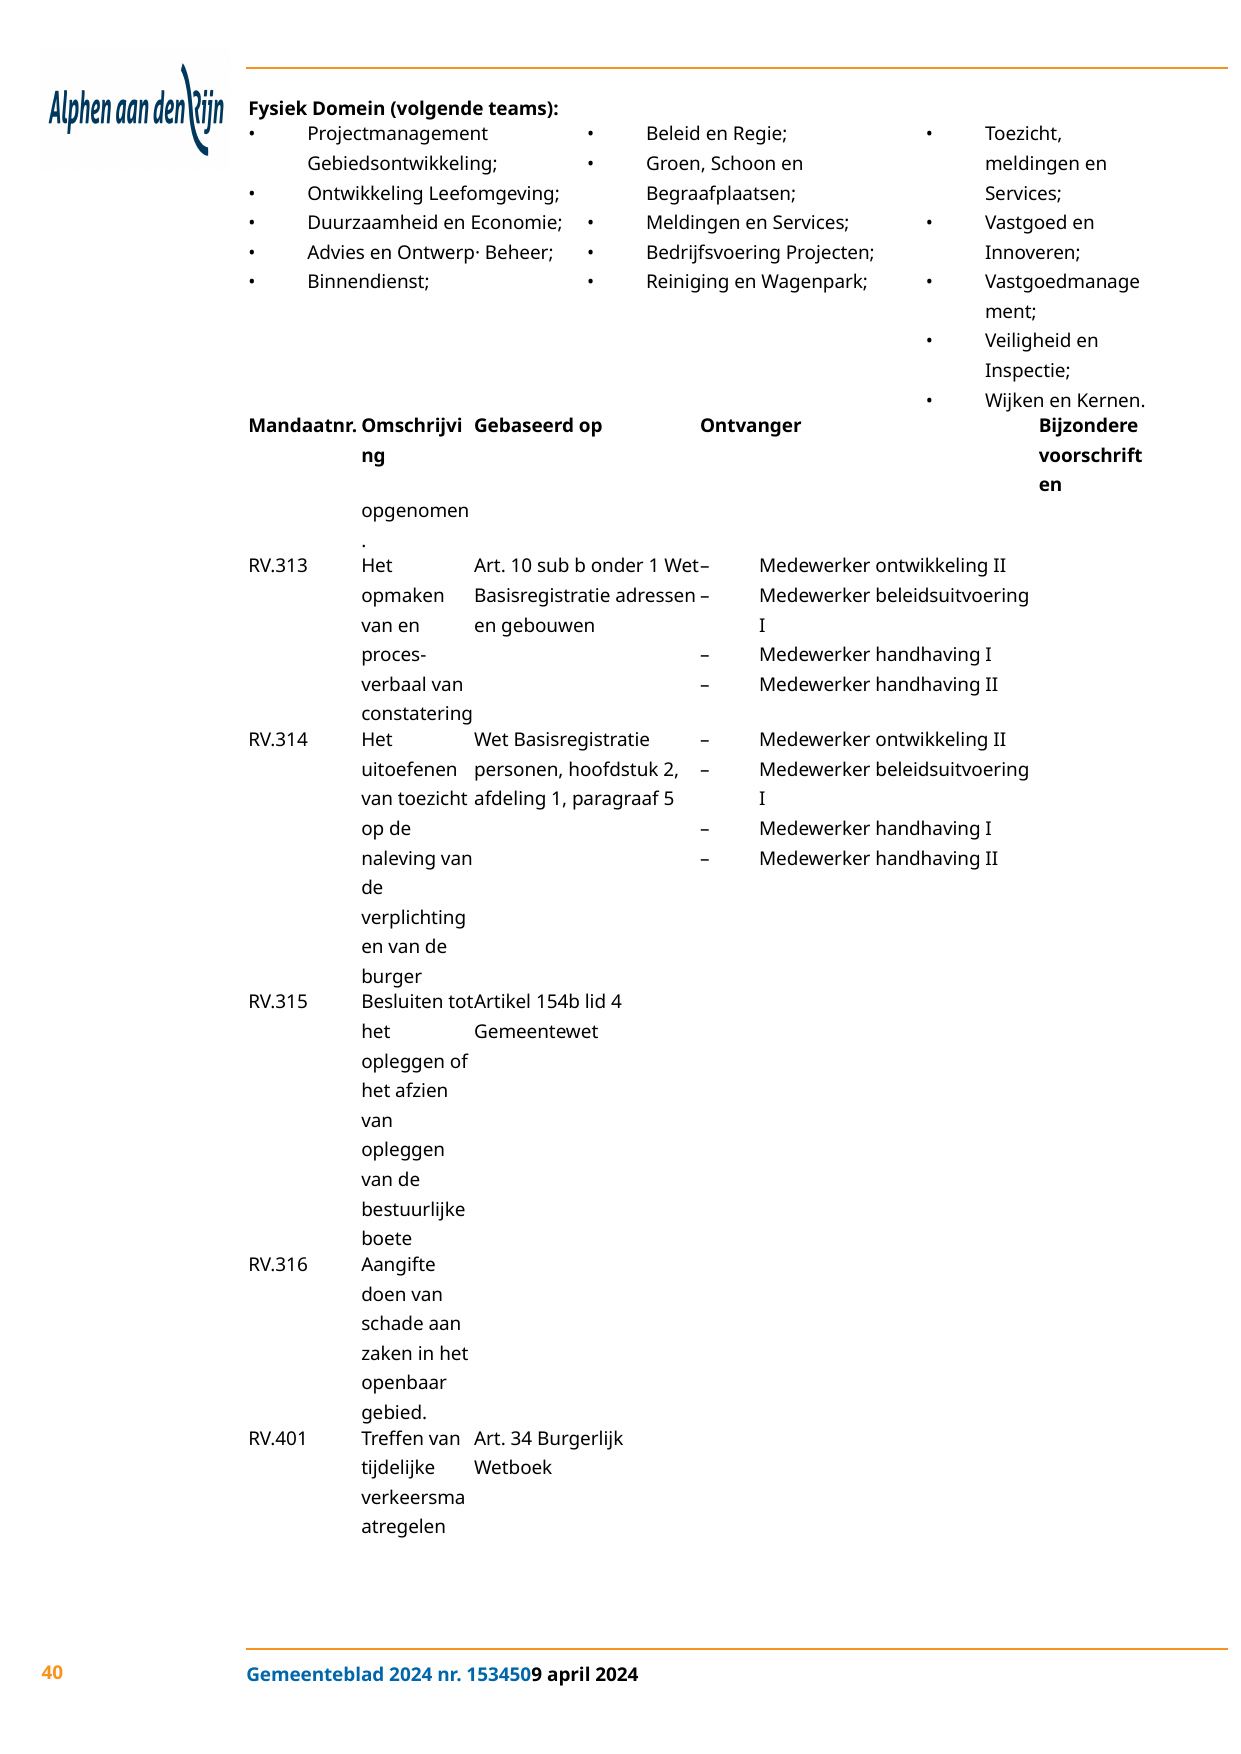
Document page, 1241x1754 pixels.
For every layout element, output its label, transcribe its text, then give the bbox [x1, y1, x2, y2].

table_cell [474, 498, 700, 553]
table_cell RV.316 [248, 1251, 361, 1425]
table_cell opgenomen. [361, 498, 474, 553]
table_cell [1039, 553, 1152, 726]
table_cell [700, 1425, 1038, 1539]
table_cell RV.313 [248, 553, 361, 726]
table_cell Wet Basisregistratie personen, hoofdstuk 2, afdeling 1, paragraaf 5 [474, 726, 700, 989]
table_header Fysiek Domein (volgende teams): [248, 95, 813, 121]
table_cell [700, 1251, 1038, 1425]
table_cell [700, 498, 1038, 553]
table_cell Projectmanagement Gebiedsontwikkeling; Ontwikkeling Leefomgeving; Duurzaamheid en Economie; Advies en Ontwerp· Beheer; Binnendienst; [248, 121, 587, 412]
table_cell [248, 498, 361, 553]
table_cell Gebaseerd op [474, 413, 700, 497]
table_cell [1039, 726, 1152, 989]
table_cell [1039, 498, 1152, 553]
table_cell Het uitoefenen van toezicht op de naleving van de verplichtingen van de burger [361, 726, 474, 989]
table_cell Aangifte doen van schade aan zaken in het openbaar gebied. [361, 1251, 474, 1425]
table_cell RV.401 [248, 1425, 361, 1539]
table_cell Treffen van tijdelijke verkeersmaatregelen [361, 1425, 474, 1539]
table_cell [700, 989, 1038, 1251]
picture [41, 47, 231, 172]
table_cell RV.315 [248, 989, 361, 1251]
table_cell Art. 10 sub b onder 1 Wet Basisregistratie adressen en gebouwen [474, 553, 700, 726]
table_cell Art. 34 Burgerlijk Wetboek [474, 1425, 700, 1539]
table_cell Ontvanger [700, 413, 1038, 497]
table_cell RV.314 [248, 726, 361, 989]
table_cell Medewerker ontwikkeling II Medewerker beleidsuitvoering I Medewerker handhaving I Medewerker handhaving II [700, 553, 1038, 726]
table_header [813, 95, 1152, 121]
table_cell [1039, 1425, 1152, 1539]
table_cell [474, 1251, 700, 1425]
table_cell [1039, 989, 1152, 1251]
table_cell [1039, 1251, 1152, 1425]
table_cell Bijzondere voorschriften [1039, 413, 1152, 497]
table_cell Mandaatnr. [248, 413, 361, 497]
table_cell Artikel 154b lid 4 Gemeentewet [474, 989, 700, 1251]
table_cell Omschrijving [361, 413, 474, 497]
table_cell Het opmaken van en proces-verbaal van constatering [361, 553, 474, 726]
table_cell Besluiten tot het opleggen of het afzien van opleggen van de bestuurlijke boete [361, 989, 474, 1251]
table_cell Beleid en Regie; Groen, Schoon en Begraafplaatsen; Meldingen en Services; Bedrijfsvoering Projecten; Reiniging en Wagenpark; [587, 121, 926, 412]
table_cell Medewerker ontwikkeling II Medewerker beleidsuitvoering I Medewerker handhaving I Medewerker handhaving II [700, 726, 1038, 989]
table_cell Toezicht, meldingen en Services; Vastgoed en Innoveren; Vastgoedmanagement; Veiligheid en Inspectie; Wijken en Kernen. [926, 121, 1152, 412]
